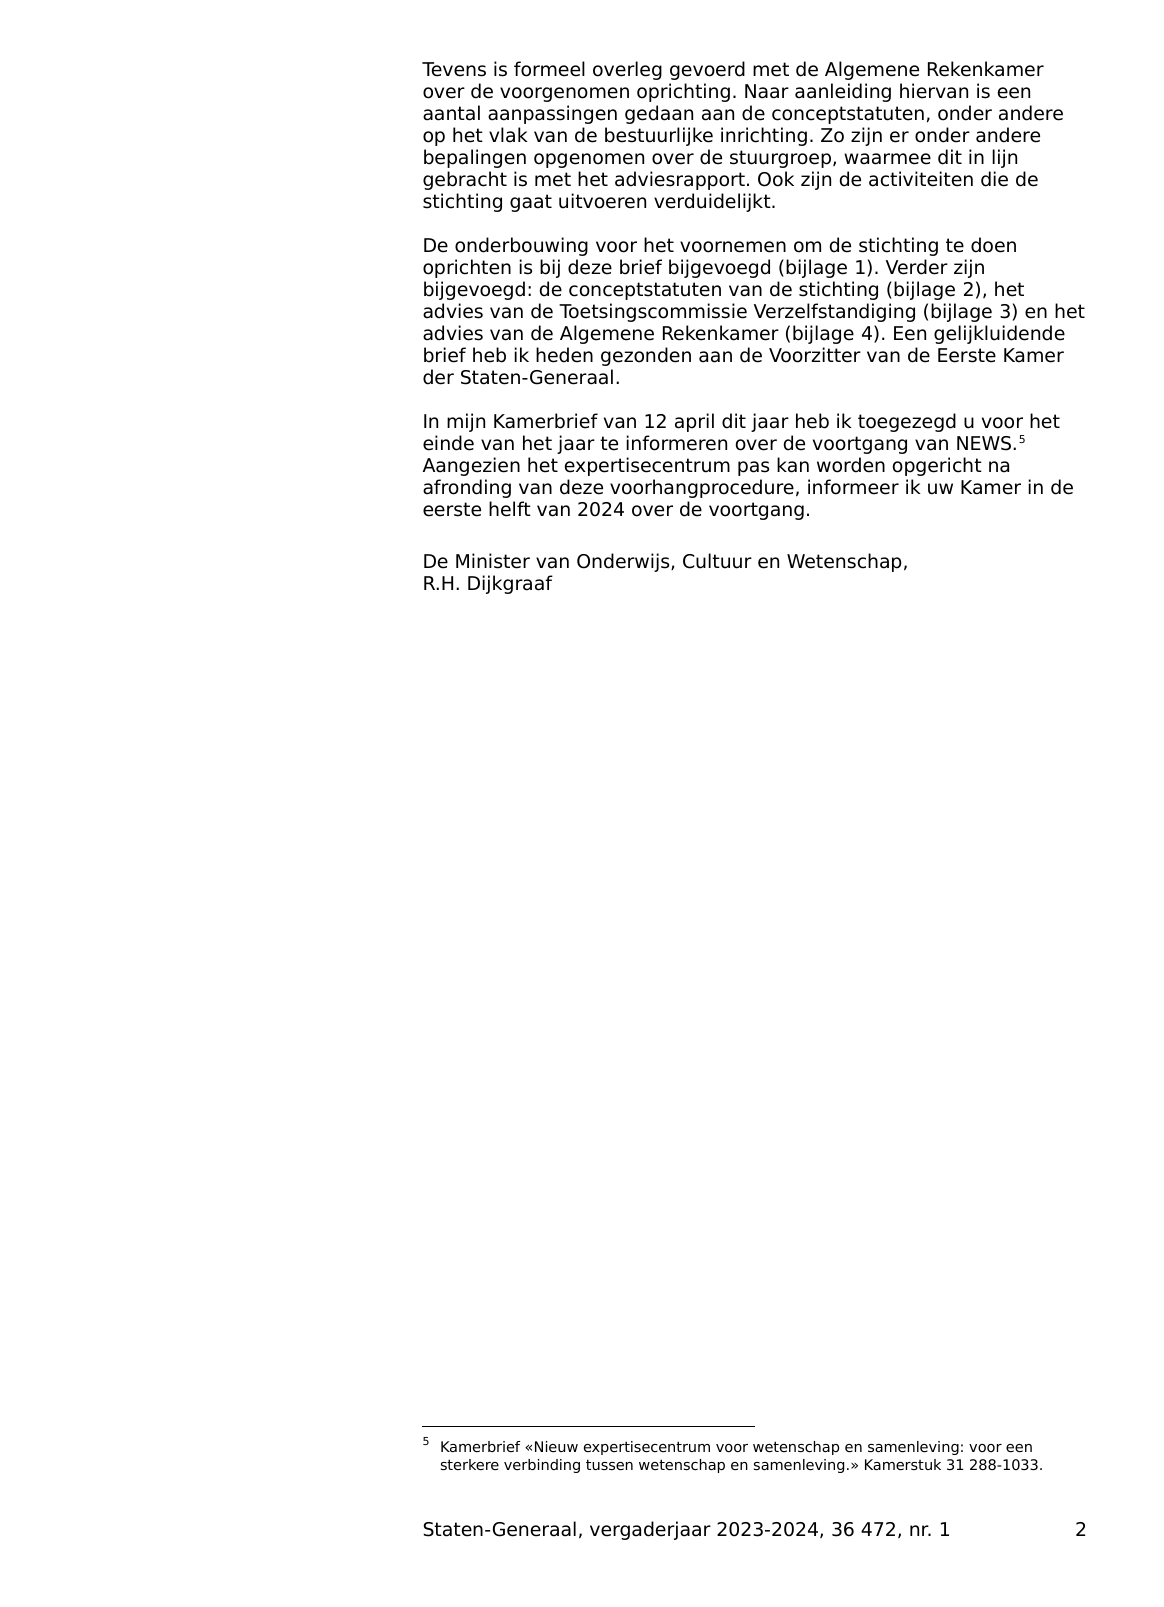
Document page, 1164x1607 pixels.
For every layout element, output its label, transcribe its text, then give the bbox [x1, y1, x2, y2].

text Kamerbrief «Nieuw expertisecentrum voor wetenschap en samenleving: voor een sterkere verbinding tussen wetenschap en samenleving.» Kamerstuk 31 288-1033. [422, 1435, 1087, 1474]
text Tevens is formeel overleg gevoerd met de Algemene Rekenkamer over de voorgenomen oprichting. Naar aanleiding hiervan is een aantal aanpassingen gedaan aan de conceptstatuten, onder andere op het vlak van de bestuurlijke inrichting. Zo zijn er onder andere bepalingen opgenomen over de stuurgroep, waarmee dit in lijn gebracht is met het adviesrapport. Ook zijn de activiteiten die de stichting gaat uitvoeren verduidelijkt. [422, 59, 1087, 213]
text In mijn Kamerbrief van 12 april dit jaar heb ik toegezegd u voor het einde van het jaar te informeren over de voortgang van NEWS. Aangezien het expertisecentrum pas kan worden opgericht na afronding van deze voorhangprocedure, informeer ik uw Kamer in de eerste helft van 2024 over de voortgang. [422, 411, 1087, 521]
text De onderbouwing voor het voornemen om de stichting te doen oprichten is bij deze brief bijgevoegd (bijlage 1). Verder zijn bijgevoegd: de conceptstatuten van de stichting (bijlage 2), het advies van de Toetsingscommissie Verzelfstandiging (bijlage 3) en het advies van de Algemene Rekenkamer (bijlage 4). Een gelijkluidende brief heb ik heden gezonden aan de Voorzitter van de Eerste Kamer der Staten-Generaal. [422, 235, 1087, 389]
text De Minister van Onderwijs, Cultuur en Wetenschap, R.H. Dijkgraaf [422, 551, 1087, 595]
